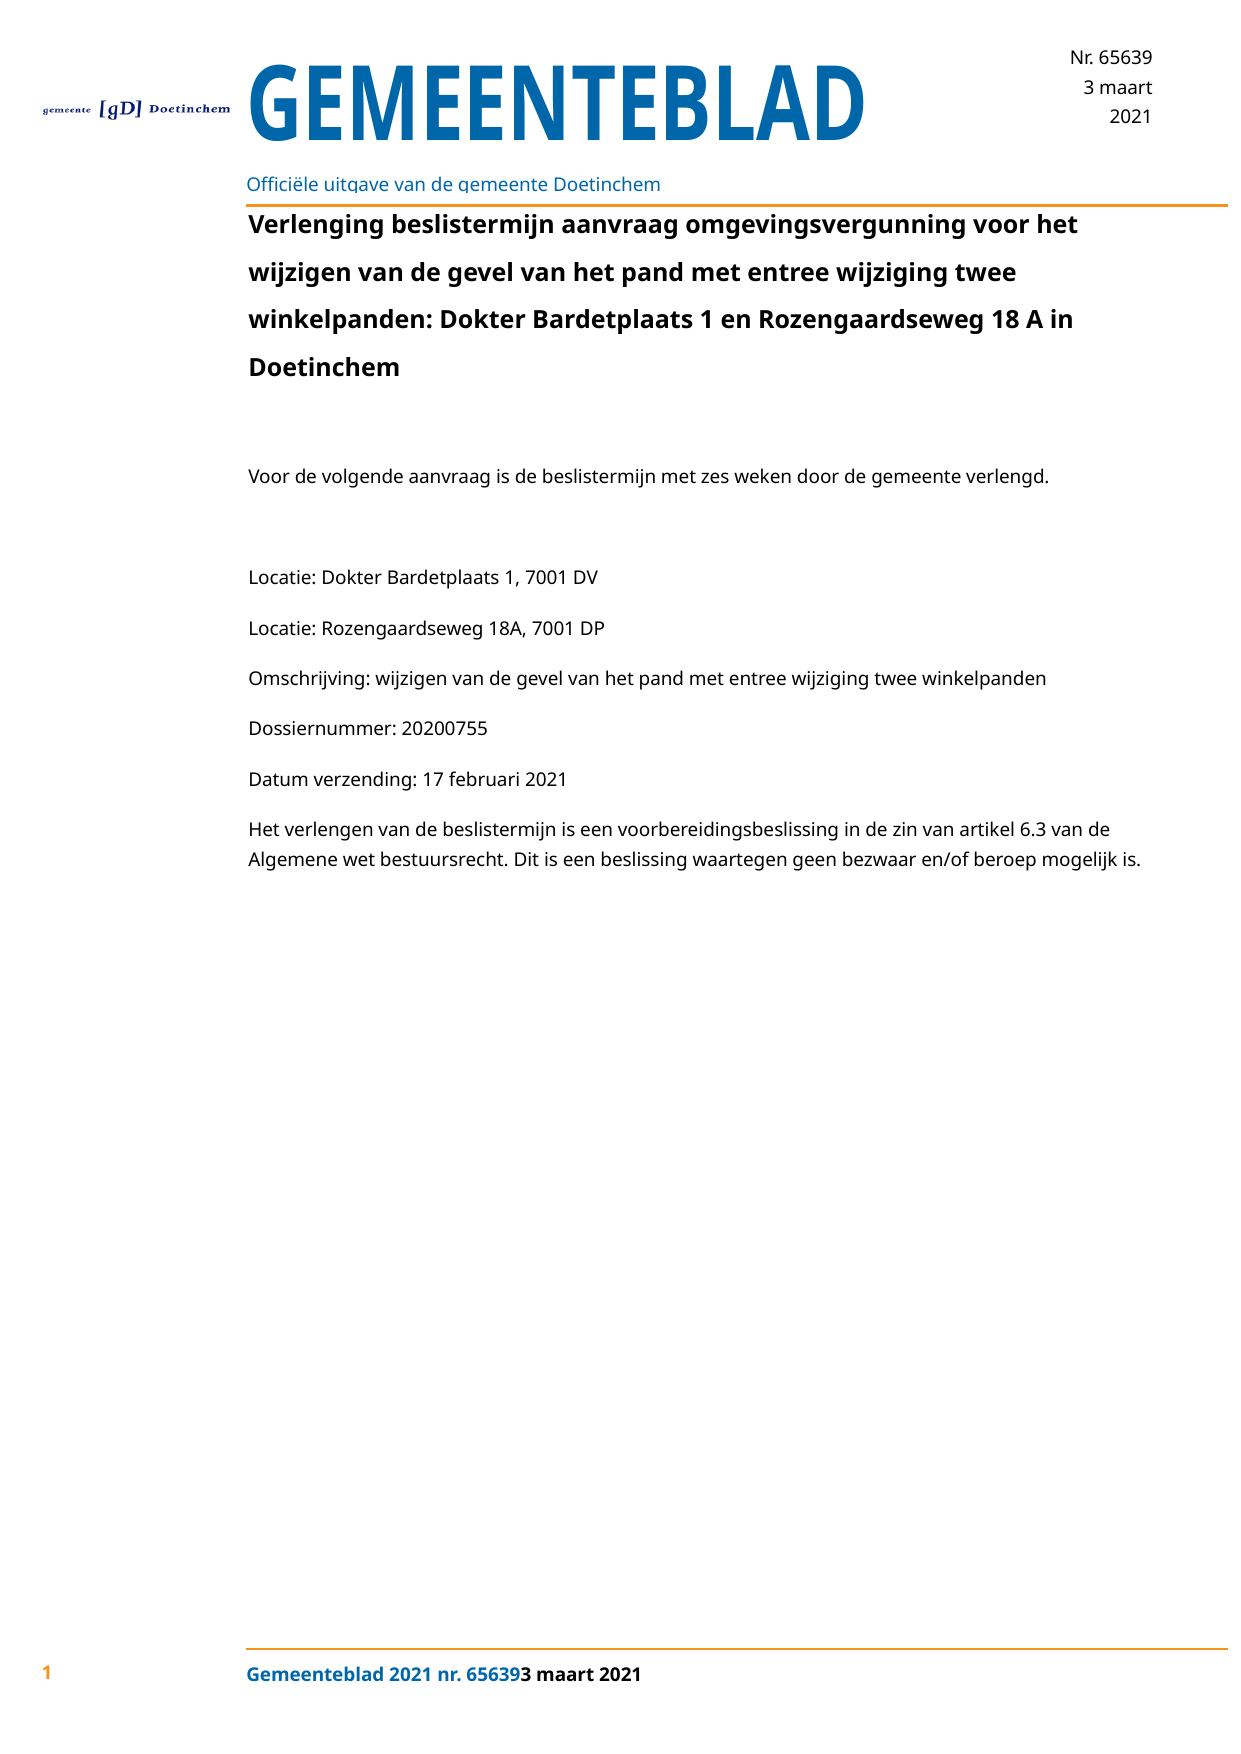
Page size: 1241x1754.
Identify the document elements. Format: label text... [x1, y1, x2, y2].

text Locatie: Rozengaardseweg 18A, 7001 DP [248, 615, 1152, 641]
text Dossiernummer: 20200755 [248, 716, 1152, 741]
text Locatie: Dokter Bardetplaats 1, 7001 DV [248, 564, 1152, 590]
text Omschrijving: wijzigen van de gevel van het pand met entree wijziging twee winkelpanden [248, 665, 1152, 691]
text Datum verzending: 17 februari 2021 [248, 766, 1152, 792]
picture [41, 47, 231, 172]
text Voor de volgende aanvraag is de beslistermijn met zes weken door de gemeente verlengd. [248, 463, 1152, 489]
text Het verlengen van de beslistermijn is een voorbereidingsbeslissing in de zin van artikel 6.3 van de Algemene wet bestuursrecht. Dit is een beslissing waartegen geen bezwaar en/of beroep mogelijk is. [248, 816, 1152, 872]
text Verlenging beslistermijn aanvraag omgevingsvergunning voor het wijzigen van de gevel van het pand met entree wijziging twee winkelpanden: Dokter Bardetplaats 1 en Rozengaardseweg 18 A in Doetinchem [248, 207, 1152, 384]
